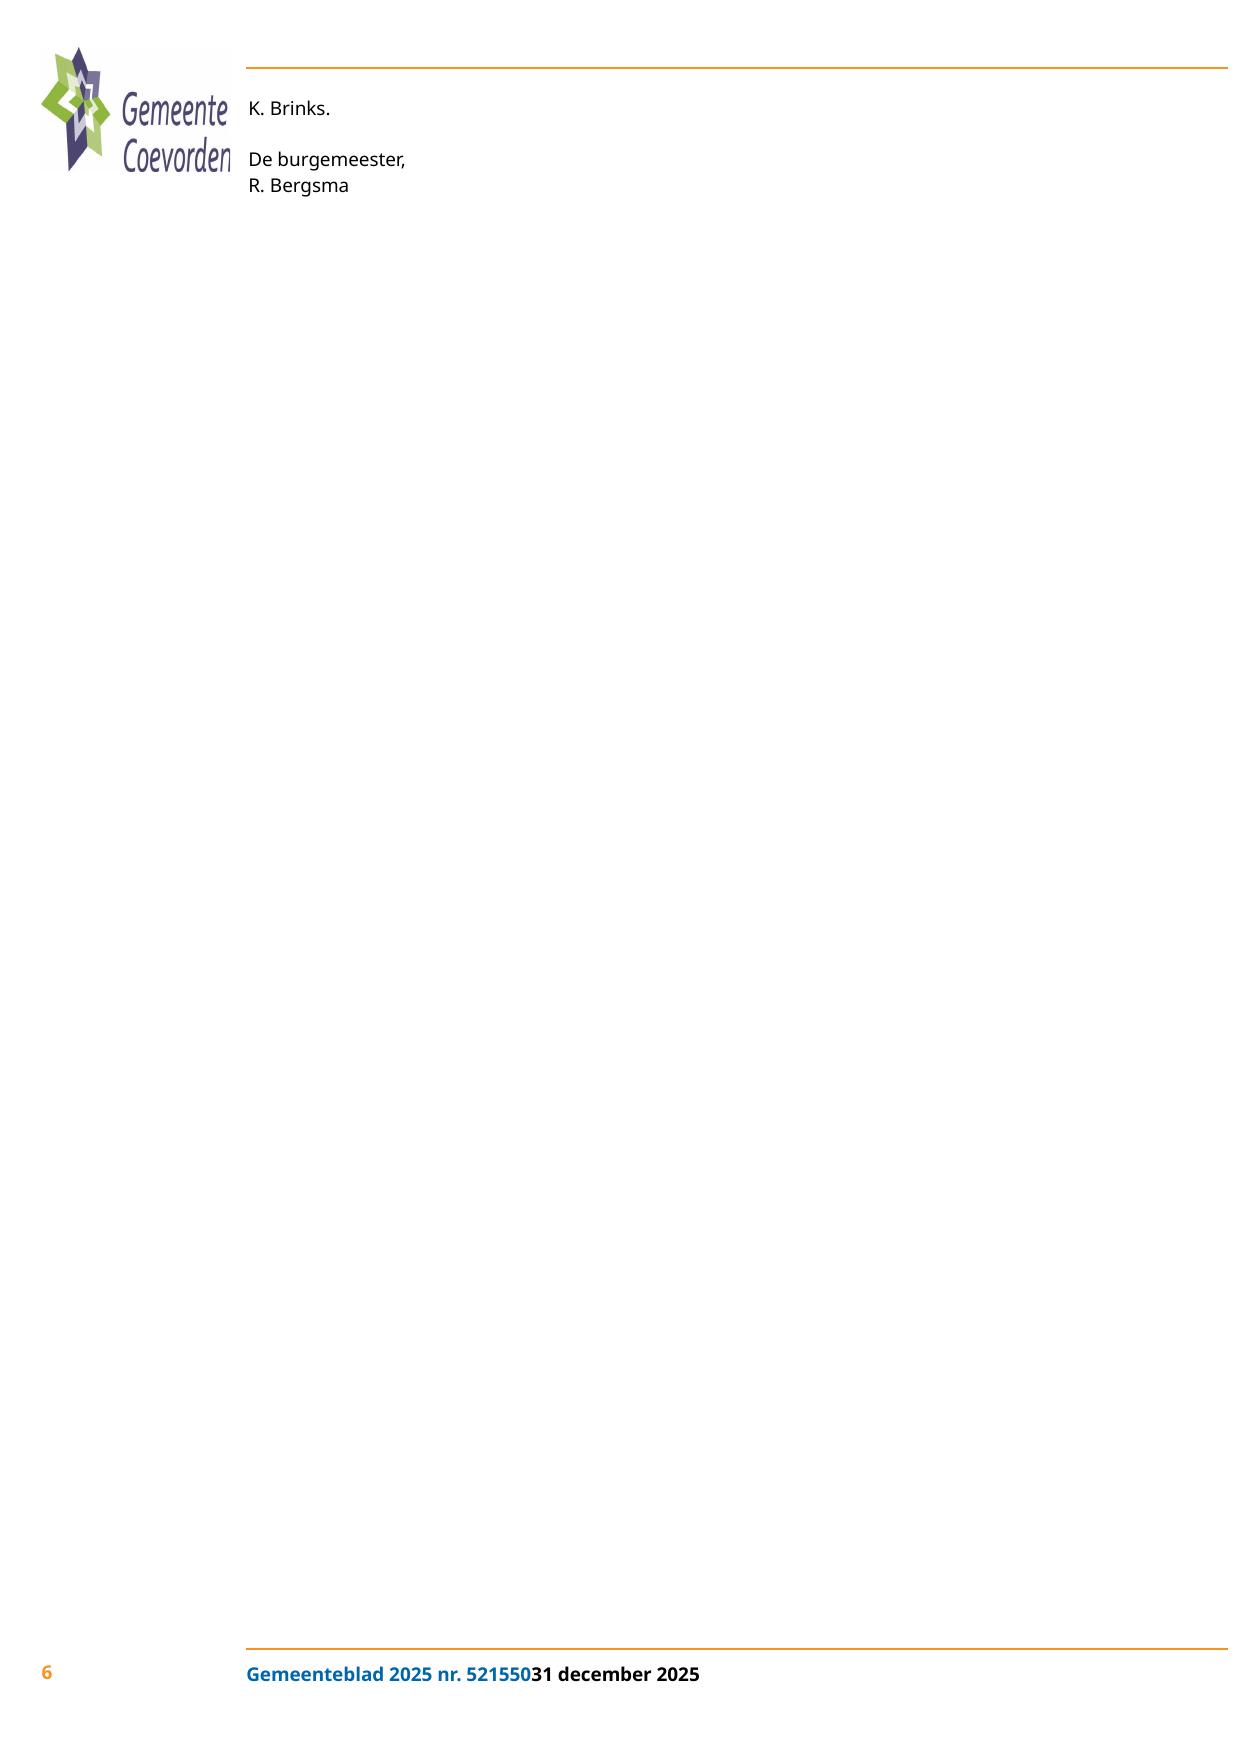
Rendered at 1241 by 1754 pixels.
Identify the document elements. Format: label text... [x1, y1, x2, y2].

text K. Brinks. [248, 95, 1152, 121]
picture [41, 47, 231, 172]
text De burgemeester, [248, 146, 1152, 172]
text R. Bergsma [248, 172, 1152, 198]
